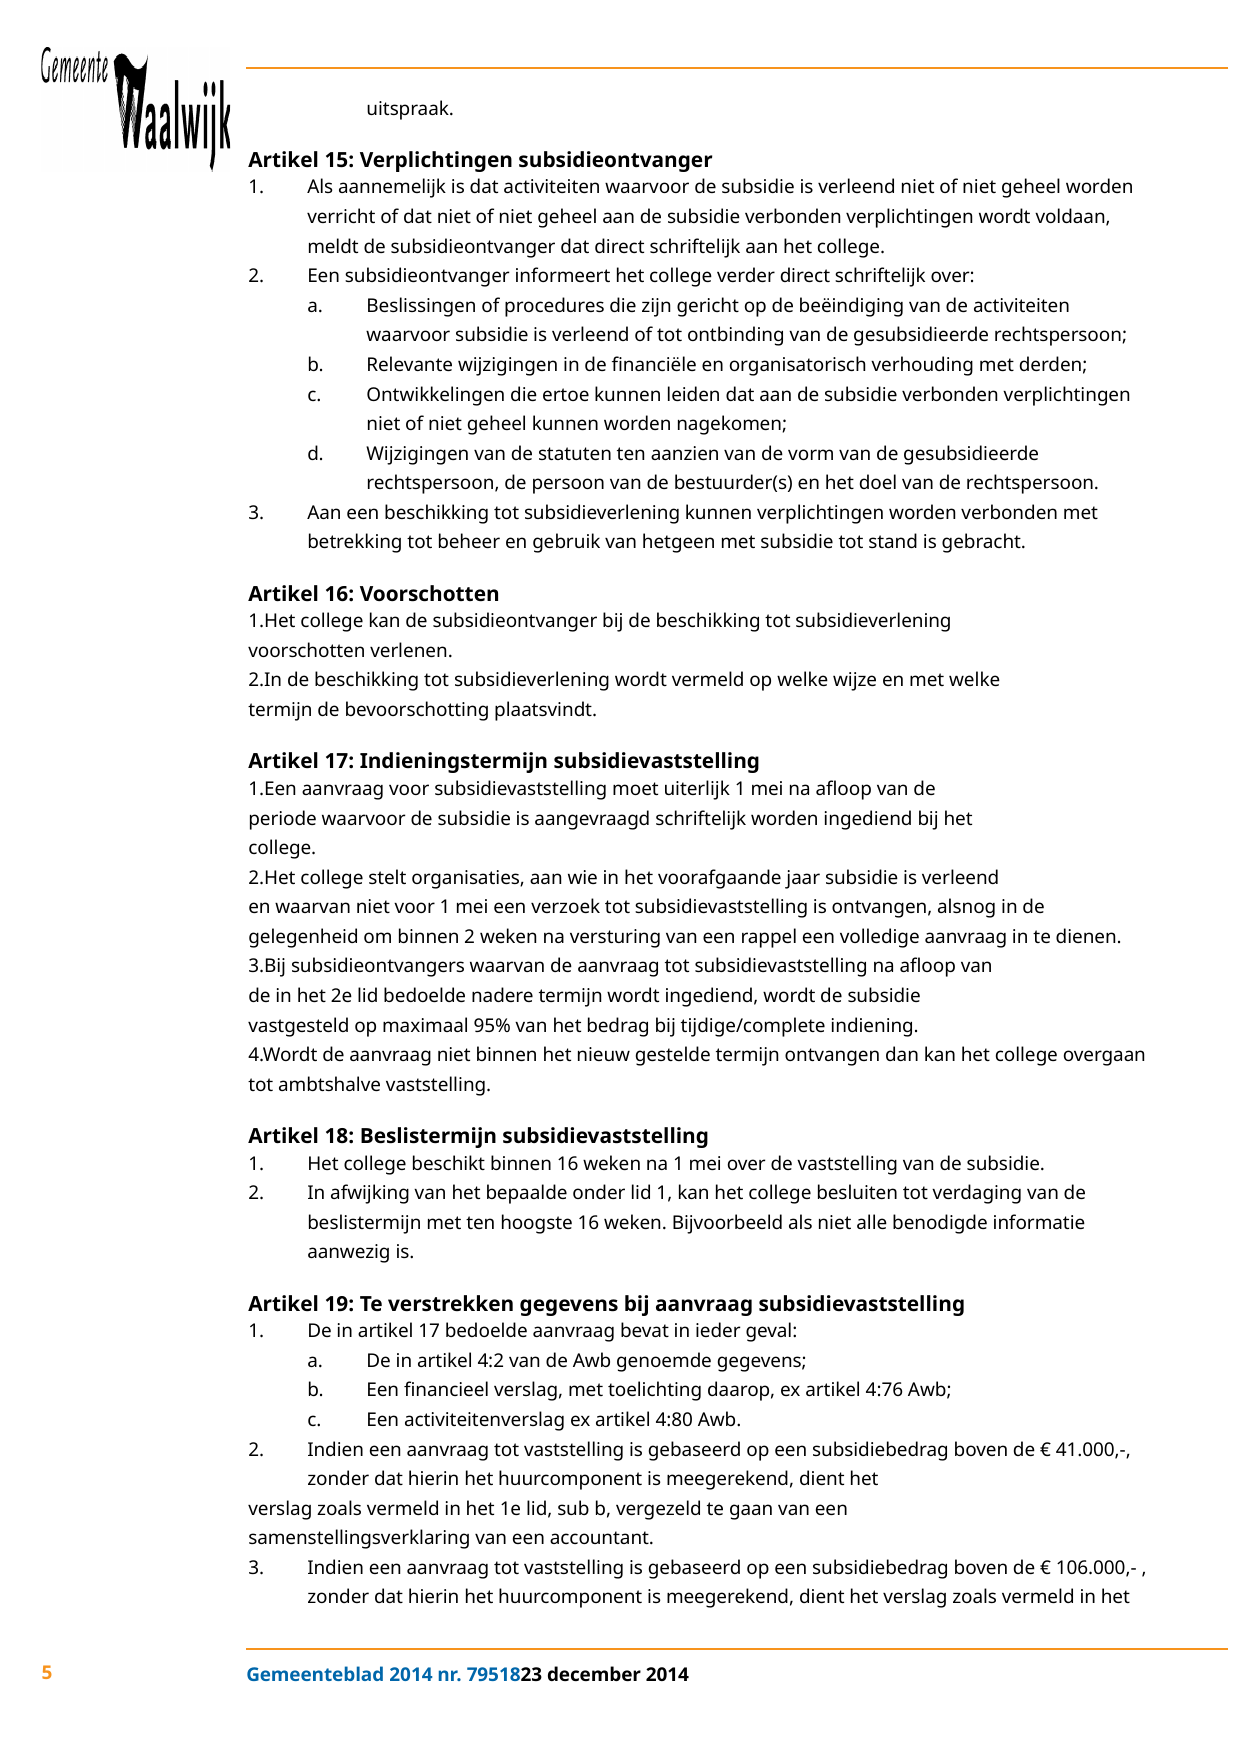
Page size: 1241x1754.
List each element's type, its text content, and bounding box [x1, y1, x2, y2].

text Artikel 16: Voorschotten [248, 579, 1152, 607]
text Artikel 18: Beslistermijn subsidievaststelling [248, 1121, 1152, 1150]
list Indien een aanvraag tot vaststelling is gebaseerd op een subsidiebedrag boven de € 41.000,-, zonder dat hierin het huurcomponent is meegerekend, dient het [248, 1436, 1152, 1491]
text 2.In de beschikking tot subsidieverlening wordt vermeld op welke wijze en met welke [248, 667, 1152, 692]
list Als aannemelijk is dat activiteiten waarvoor de subsidie is verleend niet of niet geheel worden verricht of dat niet of niet geheel aan de subsidie verbonden verplichtingen wordt voldaan, meldt de subsidieontvanger dat direct schriftelijk aan het college. [248, 174, 1152, 258]
list Relevante wijzigingen in de financiële en organisatorisch verhouding met derden; [307, 351, 1152, 377]
list Wijzigingen van de statuten ten aanzien van de vorm van de gesubsidieerde rechtspersoon, de persoon van de bestuurder(s) en het doel van de rechtspersoon. [307, 440, 1152, 495]
text samenstellingsverklaring van een accountant. [248, 1524, 1152, 1550]
text voorschotten verlenen. [248, 637, 1152, 663]
list In afwijking van het bepaalde onder lid 1, kan het college besluiten tot verdaging van de beslistermijn met ten hoogste 16 weken. Bijvoorbeeld als niet alle benodigde informatie aanwezig is. [248, 1179, 1152, 1264]
text en waarvan niet voor 1 mei een verzoek tot subsidievaststelling is ontvangen, alsnog in de gelegenheid om binnen 2 weken na versturing van een rappel een volledige aanvraag in te dienen. [248, 893, 1152, 949]
text de in het 2e lid bedoelde nadere termijn wordt ingediend, wordt de subsidie [248, 982, 1152, 1008]
text college. [248, 834, 1152, 860]
text 2.Het college stelt organisaties, aan wie in het voorafgaande jaar subsidie is verleend [248, 864, 1152, 889]
list Indien een aanvraag tot vaststelling is gebaseerd op een subsidiebedrag boven de € 106.000,- , zonder dat hierin het huurcomponent is meegerekend, dient het verslag zoals vermeld in het [248, 1554, 1152, 1609]
text termijn de bevoorschotting plaatsvindt. [248, 696, 1152, 722]
list Het college beschikt binnen 16 weken na 1 mei over de vaststelling van de subsidie. [248, 1150, 1152, 1176]
list Een subsidieontvanger informeert het college verder direct schriftelijk over: [248, 262, 1152, 288]
text 3.Bij subsidieontvangers waarvan de aanvraag tot subsidievaststelling na afloop van [248, 953, 1152, 978]
text periode waarvoor de subsidie is aangevraagd schriftelijk worden ingediend bij het [248, 805, 1152, 830]
text vastgesteld op maximaal 95% van het bedrag bij tijdige/complete indiening. [248, 1012, 1152, 1037]
text Artikel 15: Verplichtingen subsidieontvanger [248, 145, 1152, 174]
list Beslissingen of procedures die zijn gericht op de beëindiging van de activiteiten waarvoor subsidie is verleend of tot ontbinding van de gesubsidieerde rechtspersoon; [307, 292, 1152, 347]
text 1.Een aanvraag voor subsidievaststelling moet uiterlijk 1 mei na afloop van de [248, 775, 1152, 801]
list De in artikel 4:2 van de Awb genoemde gegevens; [307, 1347, 1152, 1373]
list De in artikel 17 bedoelde aanvraag bevat in ieder geval: [248, 1317, 1152, 1343]
list Ontwikkelingen die ertoe kunnen leiden dat aan de subsidie verbonden verplichtingen niet of niet geheel kunnen worden nagekomen; [307, 381, 1152, 436]
text Artikel 17: Indieningstermijn subsidievaststelling [248, 747, 1152, 775]
text Artikel 19: Te verstrekken gegevens bij aanvraag subsidievaststelling [248, 1289, 1152, 1317]
list Aan een beschikking tot subsidieverlening kunnen verplichtingen worden verbonden met betrekking tot beheer en gebruik van hetgeen met subsidie tot stand is gebracht. [248, 499, 1152, 554]
list Een financieel verslag, met toelichting daarop, ex artikel 4:76 Awb; [307, 1377, 1152, 1402]
picture [41, 47, 231, 172]
list Een activiteitenverslag ex artikel 4:80 Awb. [307, 1406, 1152, 1432]
text 1.Het college kan de subsidieontvanger bij de beschikking tot subsidieverlening [248, 607, 1152, 633]
text verslag zoals vermeld in het 1e lid, sub b, vergezeld te gaan van een [248, 1495, 1152, 1521]
text 4.Wordt de aanvraag niet binnen het nieuw gestelde termijn ontvangen dan kan het college overgaan tot ambtshalve vaststelling. [248, 1041, 1152, 1097]
list uitspraak. [307, 95, 1152, 121]
